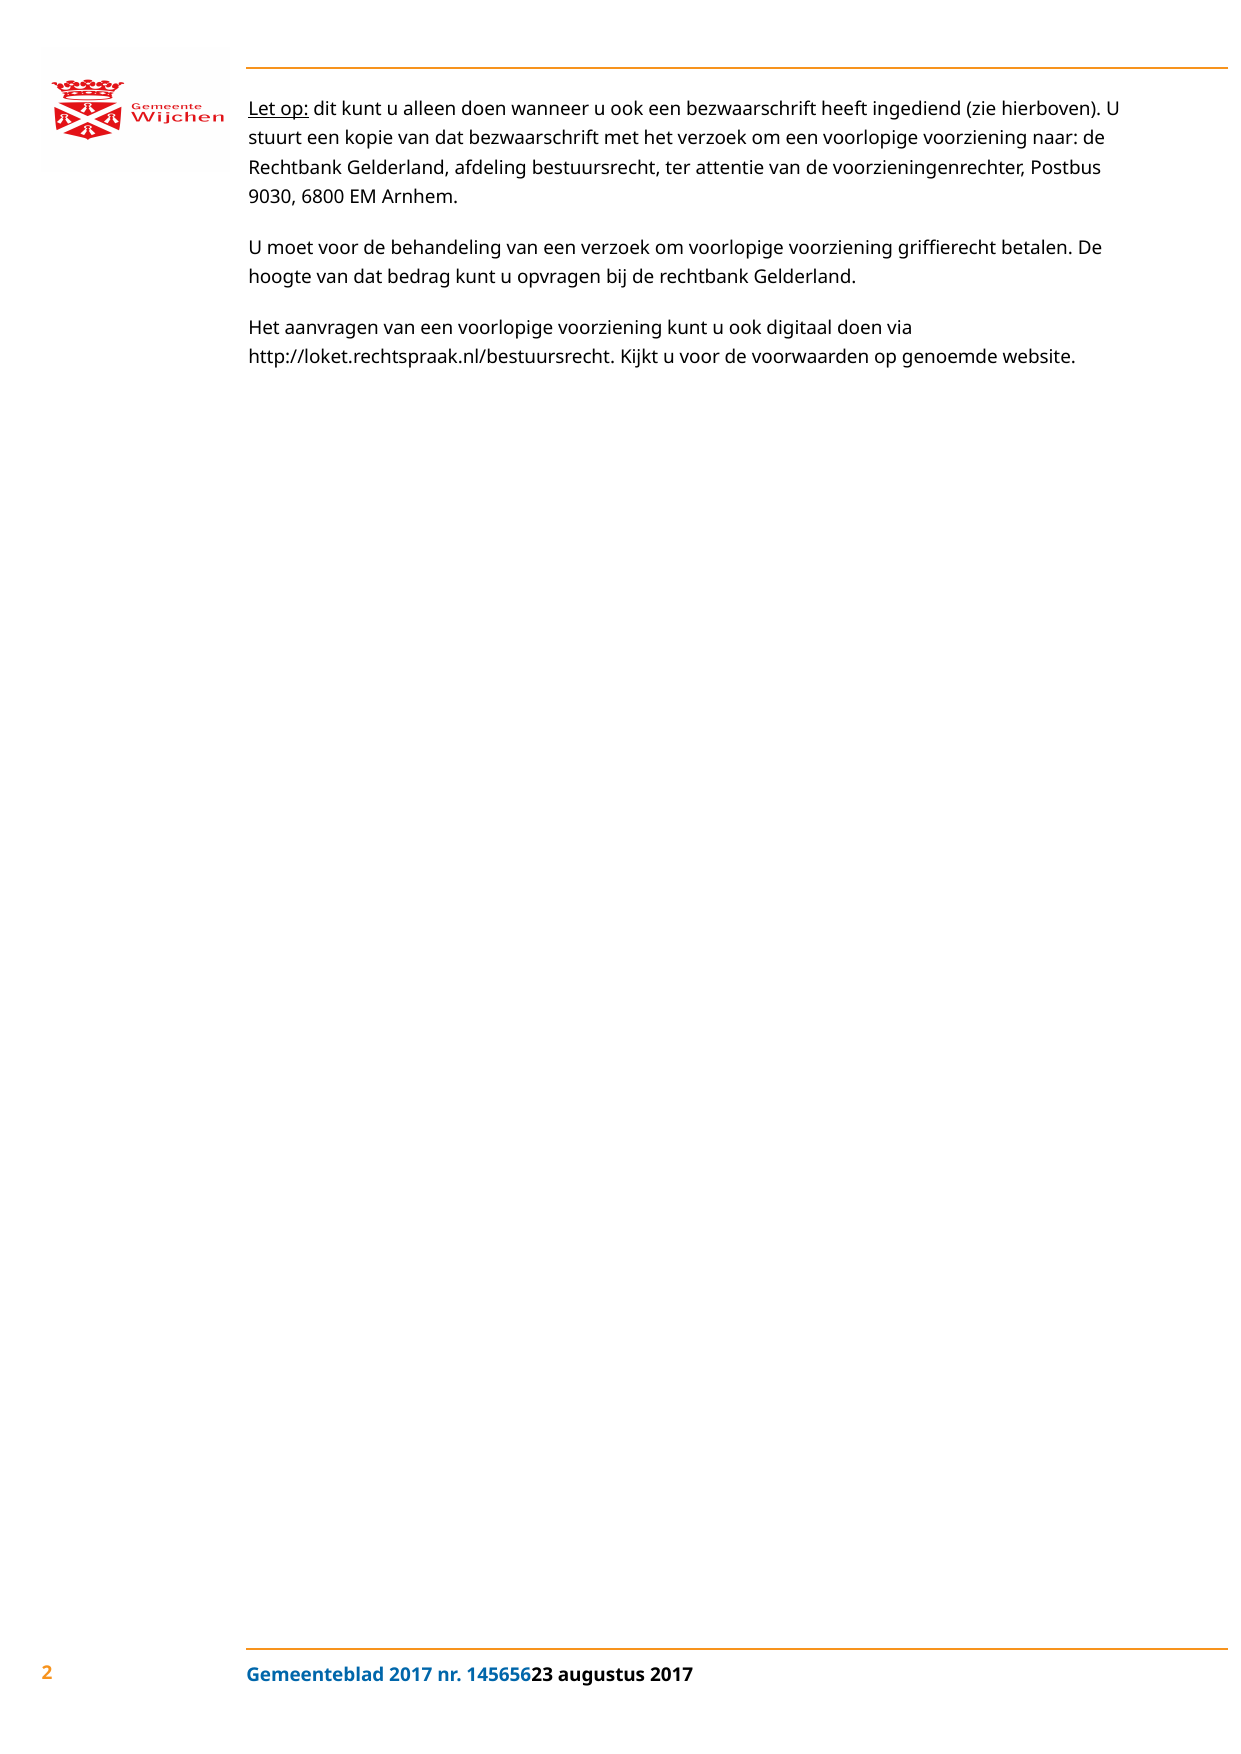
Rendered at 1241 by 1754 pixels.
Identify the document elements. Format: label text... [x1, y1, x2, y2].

text U moet voor de behandeling van een verzoek om voorlopige voorziening griffierecht betalen. De hoogte van dat bedrag kunt u opvragen bij de rechtbank Gelderland. [248, 234, 1152, 289]
picture [41, 47, 231, 172]
text Het aanvragen van een voorlopige voorziening kunt u ook digitaal doen via http://loket.rechtspraak.nl/bestuursrecht. Kijkt u voor de voorwaarden op genoemde website. [248, 314, 1152, 369]
text Let op: dit kunt u alleen doen wanneer u ook een bezwaarschrift heeft ingediend (zie hierboven). U stuurt een kopie van dat bezwaarschrift met het verzoek om een voorlopige voorziening naar: de Rechtbank Gelderland, afdeling bestuursrecht, ter attentie van de voorzieningenrechter, Postbus 9030, 6800 EM Arnhem. [248, 95, 1152, 209]
